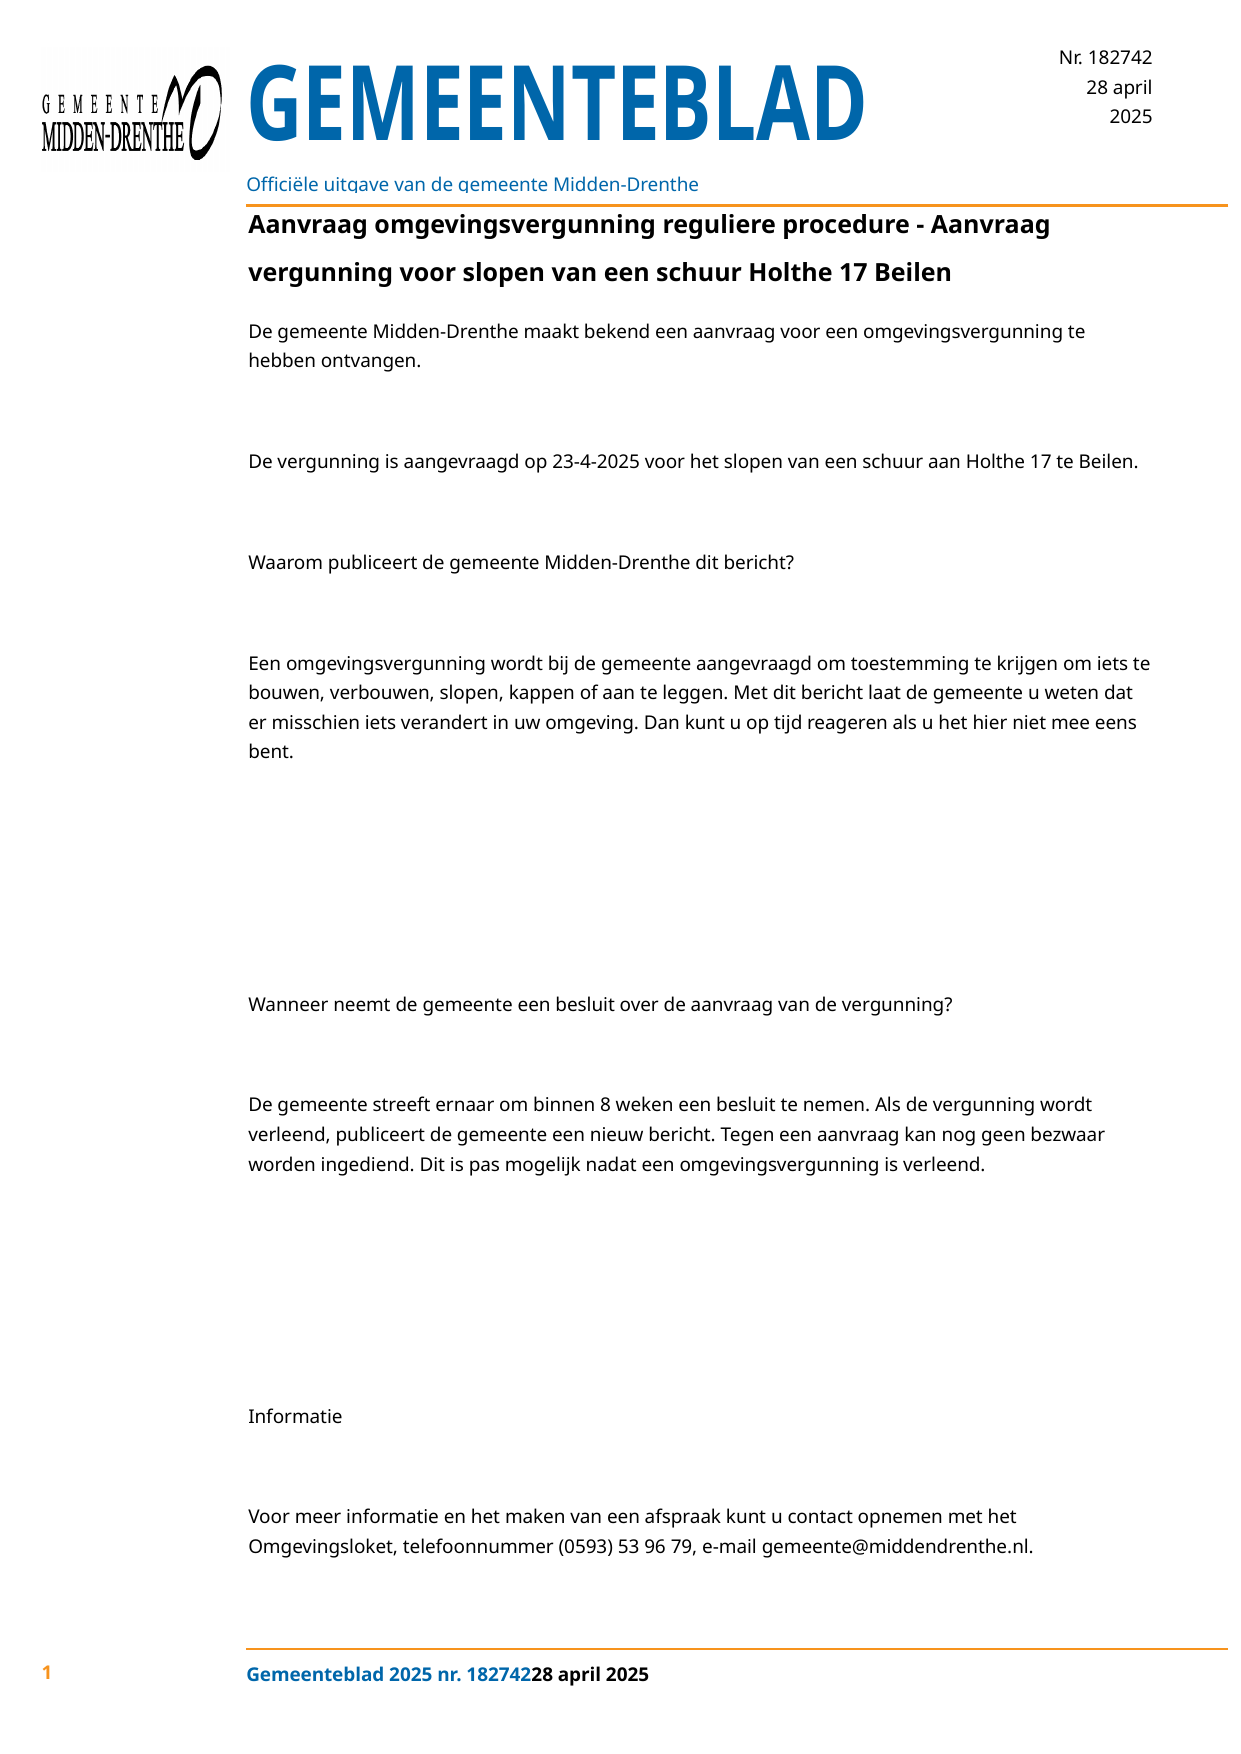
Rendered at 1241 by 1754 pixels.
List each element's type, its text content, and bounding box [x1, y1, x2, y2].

text Een omgevingsvergunning wordt bij de gemeente aangevraagd om toestemming te krijgen om iets te bouwen, verbouwen, slopen, kappen of aan te leggen. Met dit bericht laat de gemeente u weten dat er misschien iets verandert in uw omgeving. Dan kunt u op tijd reageren als u het hier niet mee eens bent. [248, 650, 1152, 764]
text Informatie [248, 1403, 1152, 1429]
text De gemeente Midden-Drenthe maakt bekend een aanvraag voor een omgevingsvergunning te hebben ontvangen. [248, 318, 1152, 373]
text Aanvraag omgevingsvergunning reguliere procedure - Aanvraag vergunning voor slopen van een schuur Holthe 17 Beilen [248, 207, 1152, 288]
text Wanneer neemt de gemeente een besluit over de aanvraag van de vergunning? [248, 991, 1152, 1017]
text De vergunning is aangevraagd op 23-4-2025 voor het slopen van een schuur aan Holthe 17 te Beilen. [248, 448, 1152, 474]
text Voor meer informatie en het maken van een afspraak kunt u contact opnemen met het Omgevingsloket, telefoonnummer (0593) 53 96 79, e-mail gemeente@middendrenthe.nl. [248, 1504, 1152, 1559]
picture [41, 47, 231, 172]
text De gemeente streeft ernaar om binnen 8 weken een besluit te nemen. Als de vergunning wordt verleend, publiceert de gemeente een nieuw bericht. Tegen een aanvraag kan nog geen bezwaar worden ingediend. Dit is pas mogelijk nadat een omgevingsvergunning is verleend. [248, 1092, 1152, 1177]
text Waarom publiceert de gemeente Midden-Drenthe dit bericht? [248, 549, 1152, 575]
